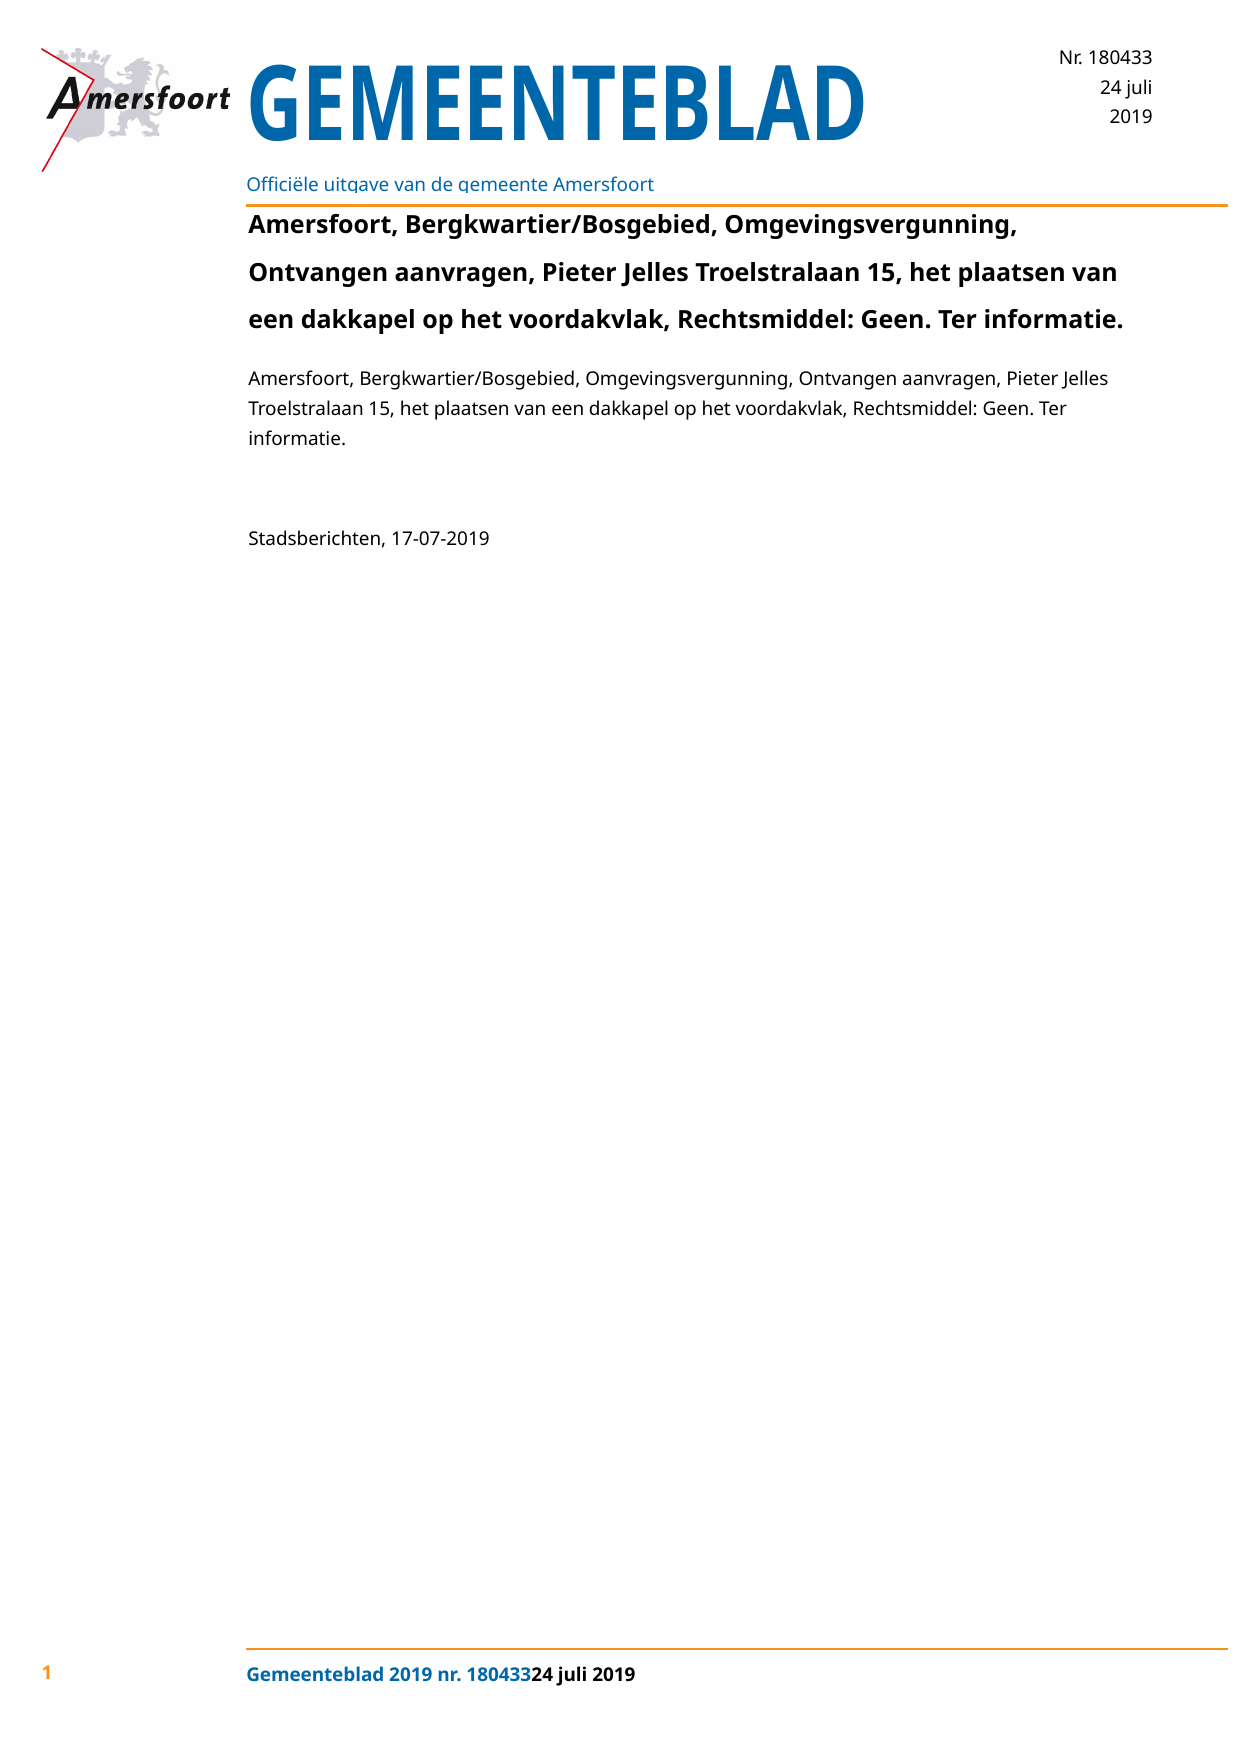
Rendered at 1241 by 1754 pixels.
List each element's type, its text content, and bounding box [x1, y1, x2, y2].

text Stadsberichten, 17-07-2019 [248, 526, 1152, 551]
text Amersfoort, Bergkwartier/Bosgebied, Omgevingsvergunning, Ontvangen aanvragen, Pieter Jelles Troelstralaan 15, het plaatsen van een dakkapel op het voordakvlak, Rechtsmiddel: Geen. Ter informatie. [248, 366, 1152, 450]
picture [41, 47, 231, 172]
text Amersfoort, Bergkwartier/Bosgebied, Omgevingsvergunning, Ontvangen aanvragen, Pieter Jelles Troelstralaan 15, het plaatsen van een dakkapel op het voordakvlak, Rechtsmiddel: Geen. Ter informatie. [248, 207, 1152, 336]
